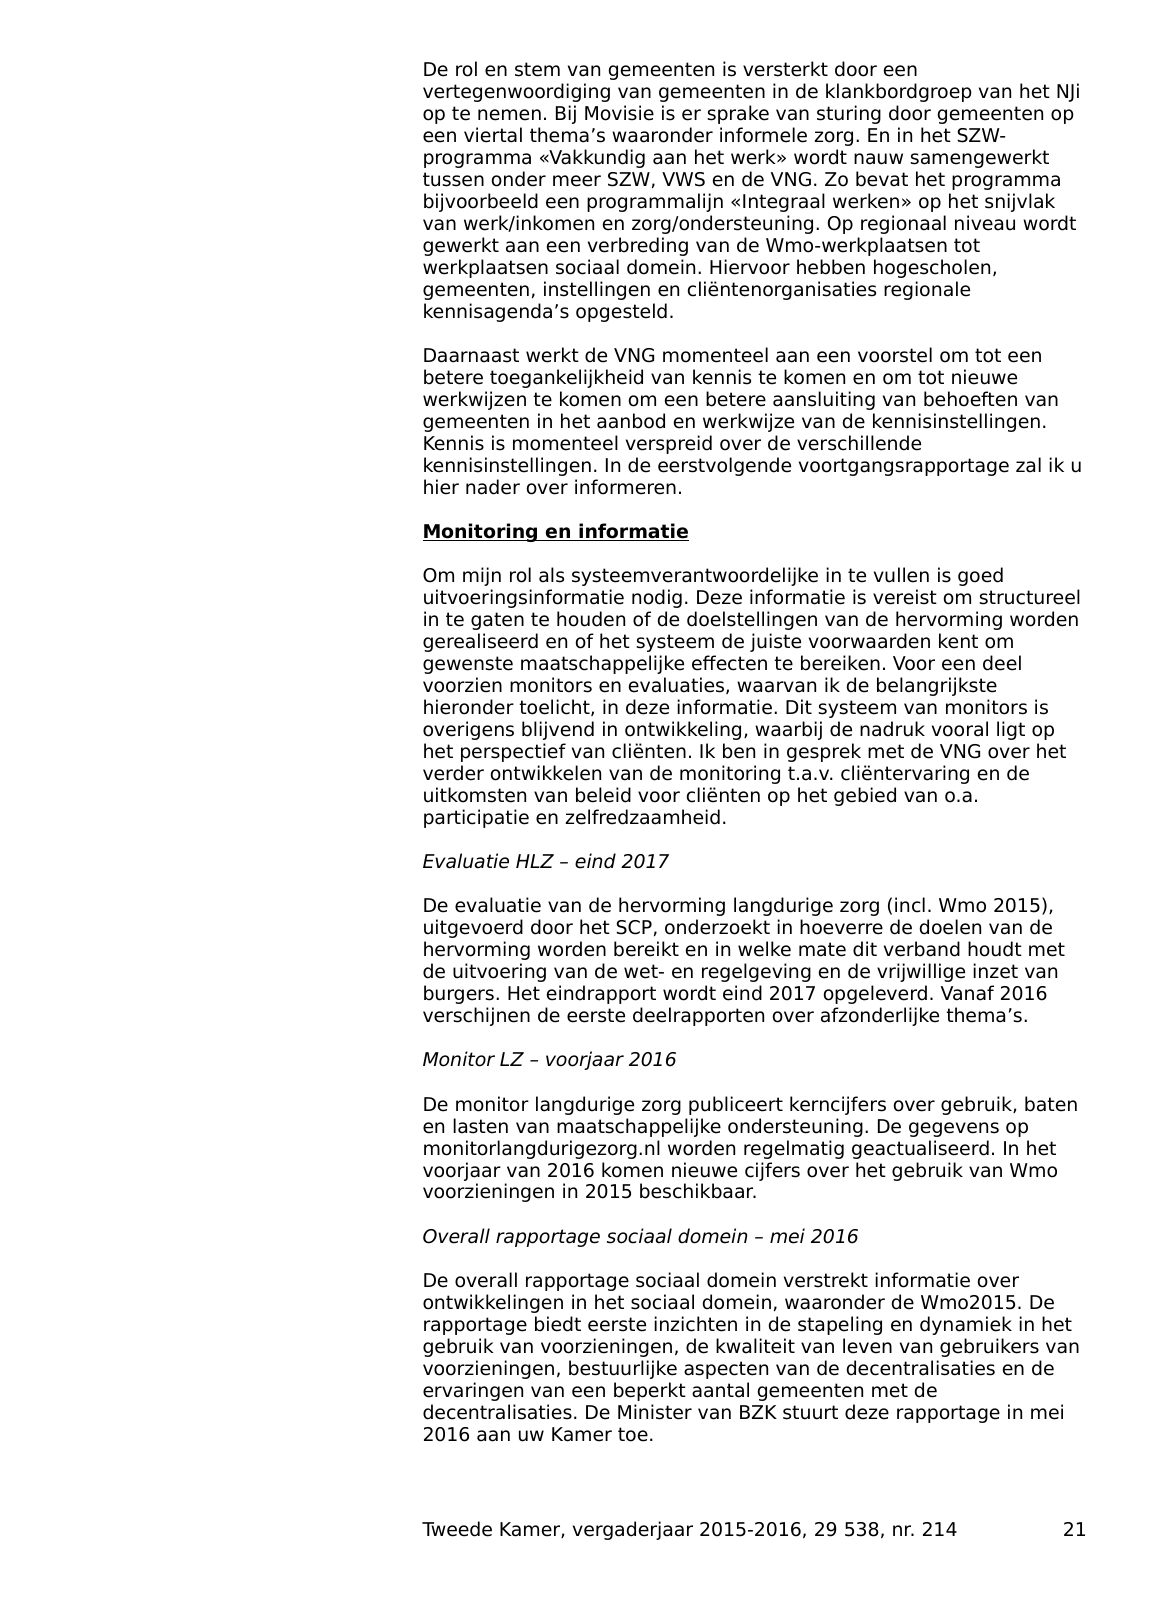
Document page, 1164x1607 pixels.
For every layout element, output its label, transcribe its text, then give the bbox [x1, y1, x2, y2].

text Daarnaast werkt de VNG momenteel aan een voorstel om tot een betere toegankelijkheid van kennis te komen en om tot nieuwe werkwijzen te komen om een betere aansluiting van behoeften van gemeenten in het aanbod en werkwijze van de kennisinstellingen. Kennis is momenteel verspreid over de verschillende kennisinstellingen. In de eerstvolgende voortgangsrapportage zal ik u hier nader over informeren. [422, 345, 1087, 499]
subtitle Evaluatie HLZ – eind 2017 [422, 851, 1087, 873]
subtitle Overall rapportage sociaal domein – mei 2016 [422, 1226, 1087, 1248]
text De monitor langdurige zorg publiceert kerncijfers over gebruik, baten en lasten van maatschappelijke ondersteuning. De gegevens op monitorlangdurigezorg.nl worden regelmatig geactualiseerd. In het voorjaar van 2016 komen nieuwe cijfers over het gebruik van Wmo voorzieningen in 2015 beschikbaar. [422, 1093, 1087, 1203]
text Om mijn rol als systeemverantwoordelijke in te vullen is goed uitvoeringsinformatie nodig. Deze informatie is vereist om structureel in te gaten te houden of de doelstellingen van de hervorming worden gerealiseerd en of het systeem de juiste voorwaarden kent om gewenste maatschappelijke effecten te bereiken. Voor een deel voorzien monitors en evaluaties, waarvan ik de belangrijkste hieronder toelicht, in deze informatie. Dit systeem van monitors is overigens blijvend in ontwikkeling, waarbij de nadruk vooral ligt op het perspectief van cliënten. Ik ben in gesprek met de VNG over het verder ontwikkelen van de monitoring t.a.v. cliëntervaring en de uitkomsten van beleid voor cliënten op het gebied van o.a. participatie en zelfredzaamheid. [422, 565, 1087, 829]
subtitle Monitor LZ – voorjaar 2016 [422, 1049, 1087, 1071]
text De evaluatie van de hervorming langdurige zorg (incl. Wmo 2015), uitgevoerd door het SCP, onderzoekt in hoeverre de doelen van de hervorming worden bereikt en in welke mate dit verband houdt met de uitvoering van de wet- en regelgeving en de vrijwillige inzet van burgers. Het eindrapport wordt eind 2017 opgeleverd. Vanaf 2016 verschijnen de eerste deelrapporten over afzonderlijke thema’s. [422, 895, 1087, 1027]
subtitle Monitoring en informatie [422, 521, 1087, 543]
text De rol en stem van gemeenten is versterkt door een vertegenwoordiging van gemeenten in de klankbordgroep van het NJi op te nemen. Bij Movisie is er sprake van sturing door gemeenten op een viertal thema’s waaronder informele zorg. En in het SZW-programma «Vakkundig aan het werk» wordt nauw samengewerkt tussen onder meer SZW, VWS en de VNG. Zo bevat het programma bijvoorbeeld een programmalijn «Integraal werken» op het snijvlak van werk/inkomen en zorg/ondersteuning. Op regionaal niveau wordt gewerkt aan een verbreding van de Wmo-werkplaatsen tot werkplaatsen sociaal domein. Hiervoor hebben hogescholen, gemeenten, instellingen en cliëntenorganisaties regionale kennisagenda’s opgesteld. [422, 59, 1087, 323]
text De overall rapportage sociaal domein verstrekt informatie over ontwikkelingen in het sociaal domein, waaronder de Wmo2015. De rapportage biedt eerste inzichten in de stapeling en dynamiek in het gebruik van voorzieningen, de kwaliteit van leven van gebruikers van voorzieningen, bestuurlijke aspecten van de decentralisaties en de ervaringen van een beperkt aantal gemeenten met de decentralisaties. De Minister van BZK stuurt deze rapportage in mei 2016 aan uw Kamer toe. [422, 1270, 1087, 1446]
